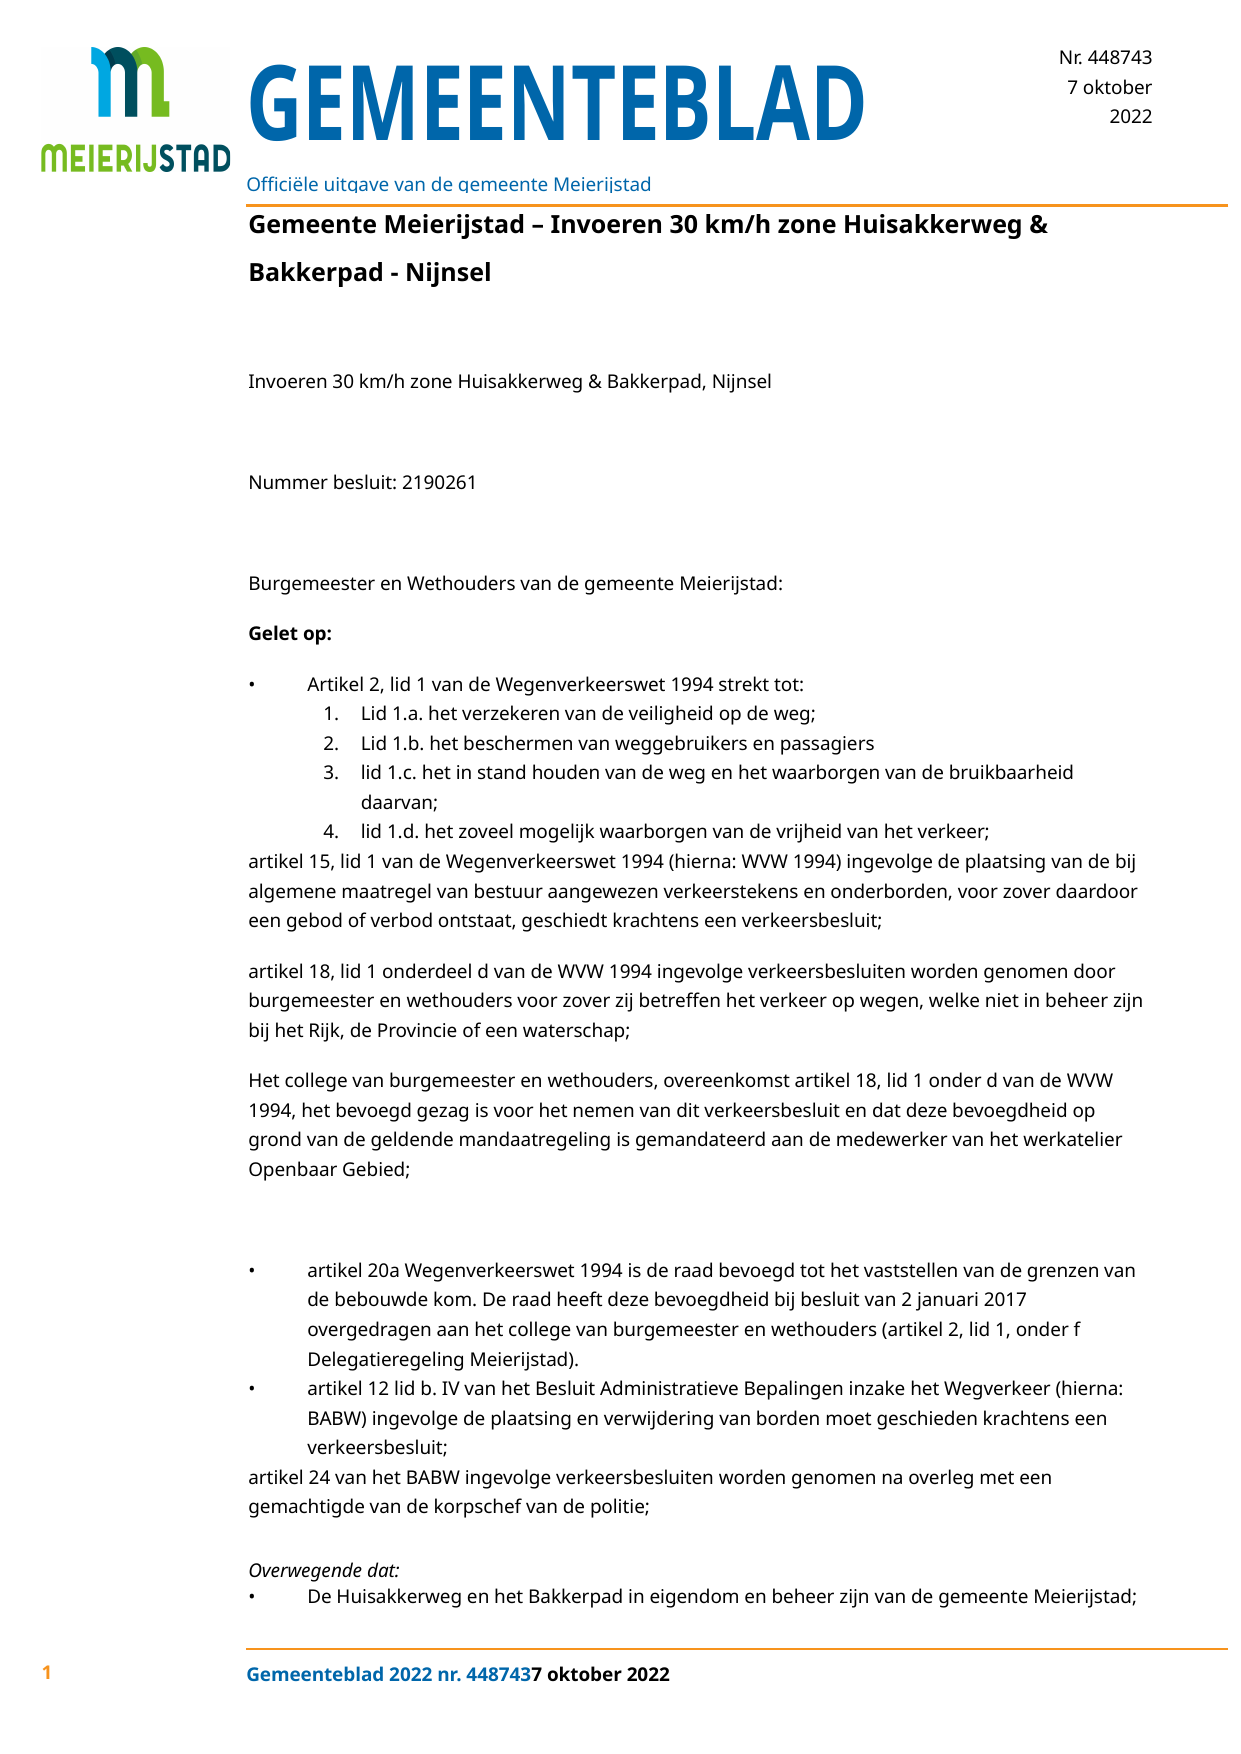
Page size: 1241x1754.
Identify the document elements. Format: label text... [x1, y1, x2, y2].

list artikel 20a Wegenverkeerswet 1994 is de raad bevoegd tot het vaststellen van de grenzen van de bebouwde kom. De raad heeft deze bevoegdheid bij besluit van 2 januari 2017 overgedragen aan het college van burgemeester en wethouders (artikel 2, lid 1, onder f Delegatieregeling Meierijstad). [248, 1257, 1152, 1372]
list Lid 1.a. het verzekeren van de veiligheid op de weg; [323, 700, 1152, 726]
list artikel 12 lid b. IV van het Besluit Administratieve Bepalingen inzake het Wegverkeer (hierna: BABW) ingevolge de plaatsing en verwijdering van borden moet geschieden krachtens een verkeersbesluit; [248, 1375, 1152, 1460]
text Gelet op: [248, 620, 1152, 646]
text Invoeren 30 km/h zone Huisakkerweg & Bakkerpad, Nijnsel [248, 368, 1152, 394]
text artikel 24 van het BABW ingevolge verkeersbesluiten worden genomen na overleg met een gemachtigde van de korpschef van de politie; [248, 1464, 1152, 1519]
text artikel 18, lid 1 onderdeel d van de WVW 1994 ingevolge verkeersbesluiten worden genomen door burgemeester en wethouders voor zover zij betreffen het verkeer op wegen, welke niet in beheer zijn bij het Rijk, de Provincie of een waterschap; [248, 958, 1152, 1043]
text Het college van burgemeester en wethouders, overeenkomst artikel 18, lid 1 onder d van de WVW 1994, het bevoegd gezag is voor het nemen van dit verkeersbesluit en dat deze bevoegdheid op grond van de geldende mandaatregeling is gemandateerd aan de medewerker van het werkatelier Openbaar Gebied; [248, 1067, 1152, 1182]
list Lid 1.b. het beschermen van weggebruikers en passagiers [323, 730, 1152, 756]
text Burgemeester en Wethouders van de gemeente Meierijstad: [248, 570, 1152, 596]
list De Huisakkerweg en het Bakkerpad in eigendom en beheer zijn van de gemeente Meierijstad; [248, 1583, 1152, 1609]
text artikel 15, lid 1 van de Wegenverkeerswet 1994 (hierna: WVW 1994) ingevolge de plaatsing van de bij algemene maatregel van bestuur aangewezen verkeerstekens en onderborden, voor zover daardoor een gebod of verbod ontstaat, geschiedt krachtens een verkeersbesluit; [248, 848, 1152, 933]
list lid 1.d. het zoveel mogelijk waarborgen van de vrijheid van het verkeer; [323, 819, 1152, 844]
list Artikel 2, lid 1 van de Wegenverkeerswet 1994 strekt tot: [248, 671, 1152, 697]
text Gemeente Meierijstad – Invoeren 30 km/h zone Huisakkerweg & Bakkerpad - Nijnsel [248, 207, 1152, 288]
text Overwegende dat: [248, 1558, 1152, 1583]
picture [41, 47, 231, 172]
text Nummer besluit: 2190261 [248, 469, 1152, 495]
list lid 1.c. het in stand houden van de weg en het waarborgen van de bruikbaarheid daarvan; [323, 759, 1152, 815]
